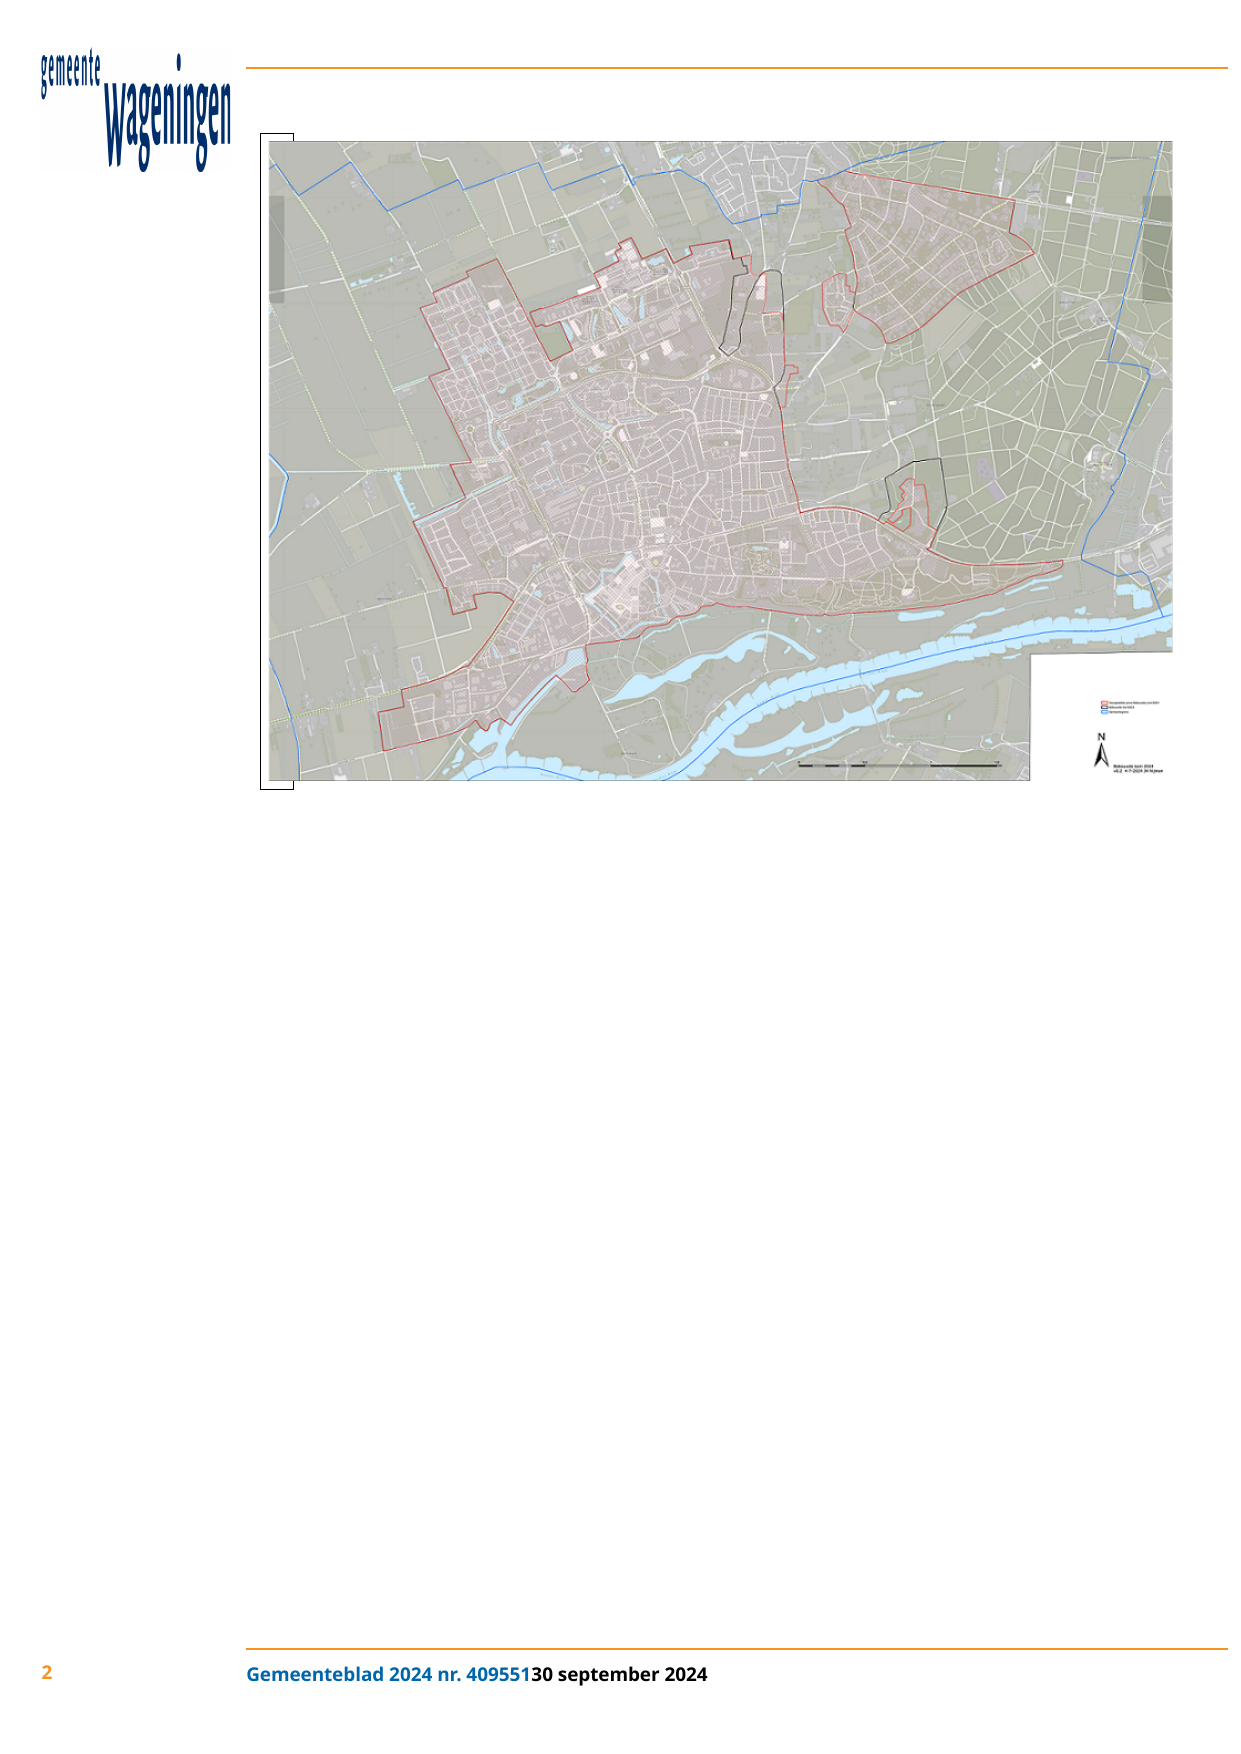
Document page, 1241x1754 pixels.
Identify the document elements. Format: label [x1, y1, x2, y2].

picture [41, 47, 231, 172]
picture [268, 141, 1173, 781]
